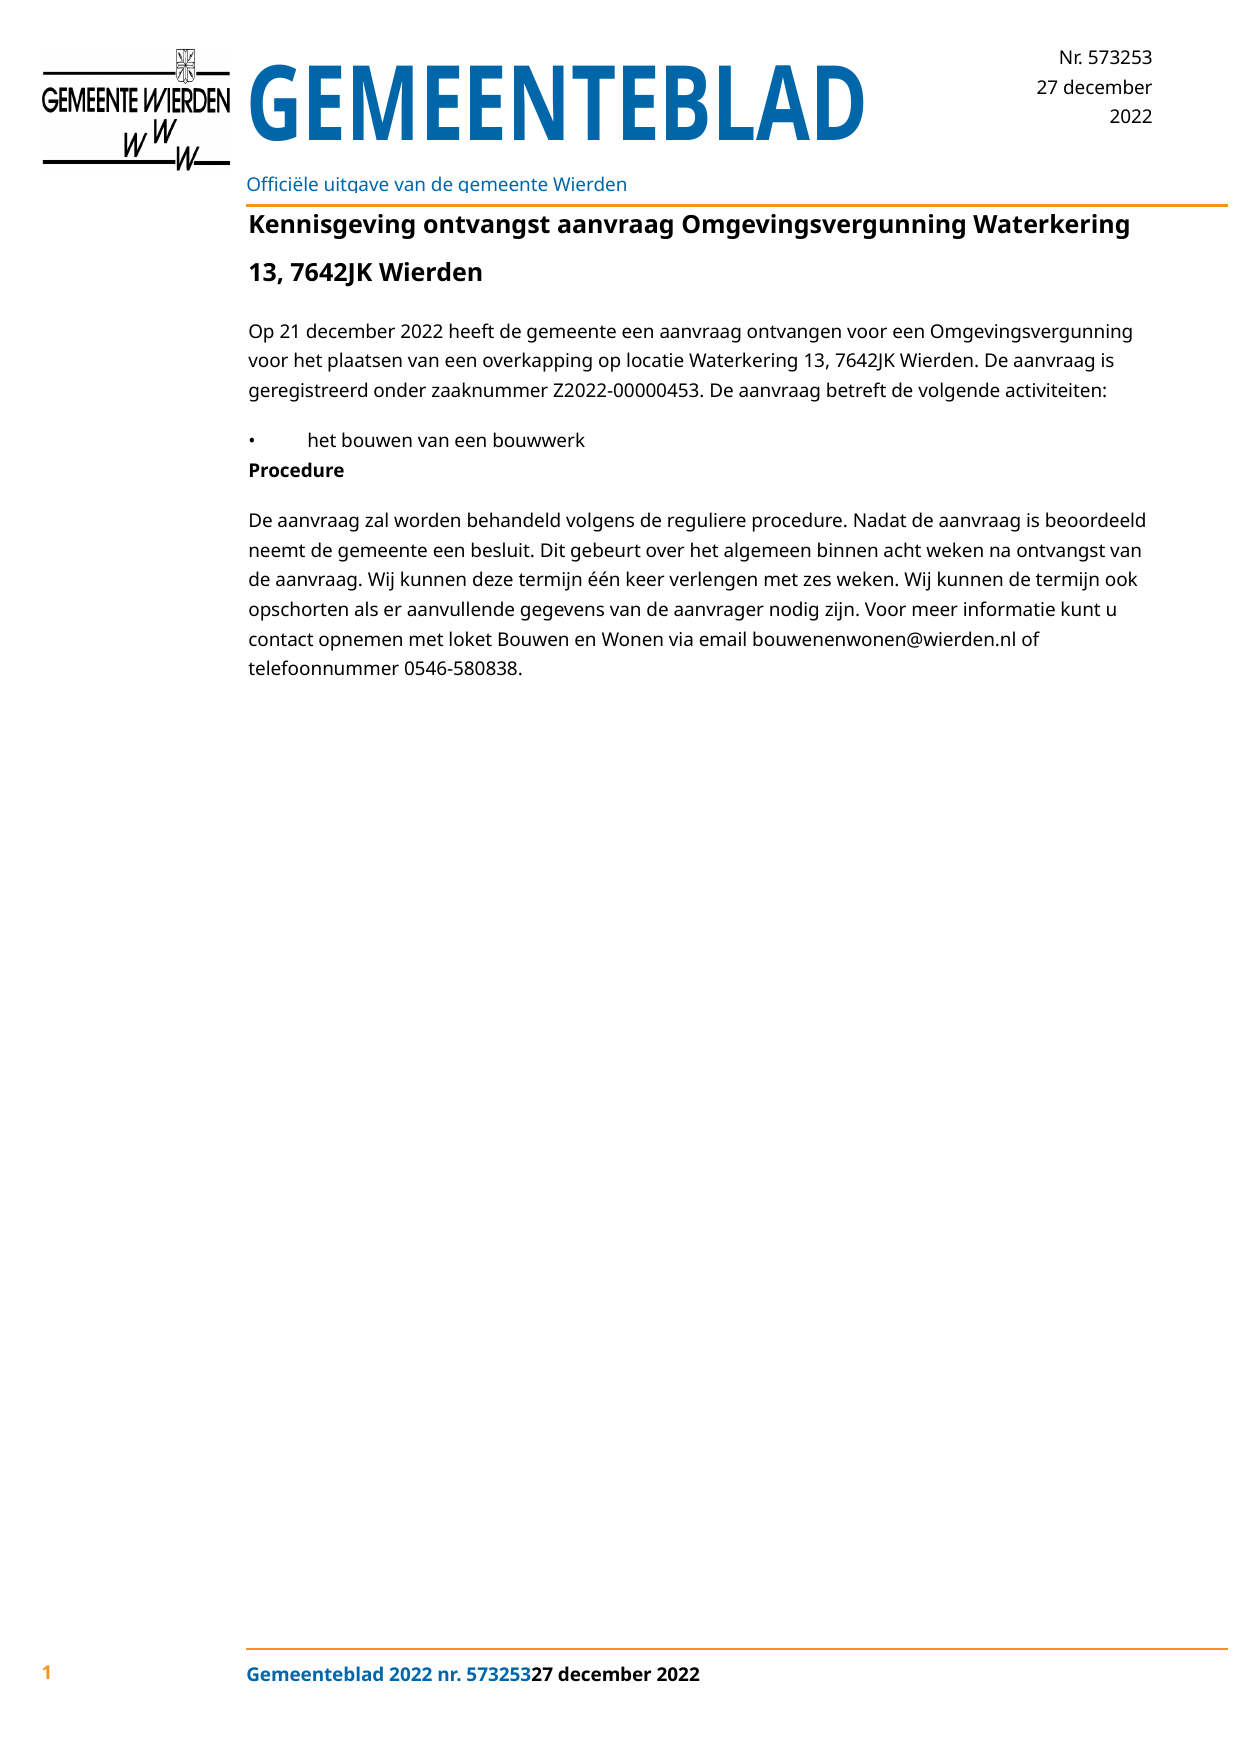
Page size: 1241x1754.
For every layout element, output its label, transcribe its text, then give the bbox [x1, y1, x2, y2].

list het bouwen van een bouwwerk [248, 427, 1152, 453]
text De aanvraag zal worden behandeld volgens de reguliere procedure. Nadat de aanvraag is beoordeeld neemt de gemeente een besluit. Dit gebeurt over het algemeen binnen acht weken na ontvangst van de aanvraag. Wij kunnen deze termijn één keer verlengen met zes weken. Wij kunnen de termijn ook opschorten als er aanvullende gegevens van de aanvrager nodig zijn. Voor meer informatie kunt u contact opnemen met loket Bouwen en Wonen via email bouwenenwonen@wierden.nl of telefoonnummer 0546-580838. [248, 507, 1152, 681]
text Kennisgeving ontvangst aanvraag Omgevingsvergunning Waterkering 13, 7642JK Wierden [248, 207, 1152, 288]
picture [41, 47, 231, 172]
text Procedure [248, 457, 1152, 483]
text Op 21 december 2022 heeft de gemeente een aanvraag ontvangen voor een Omgevingsvergunning voor het plaatsen van een overkapping op locatie Waterkering 13, 7642JK Wierden. De aanvraag is geregistreerd onder zaaknummer Z2022-00000453. De aanvraag betreft de volgende activiteiten: [248, 318, 1152, 403]
